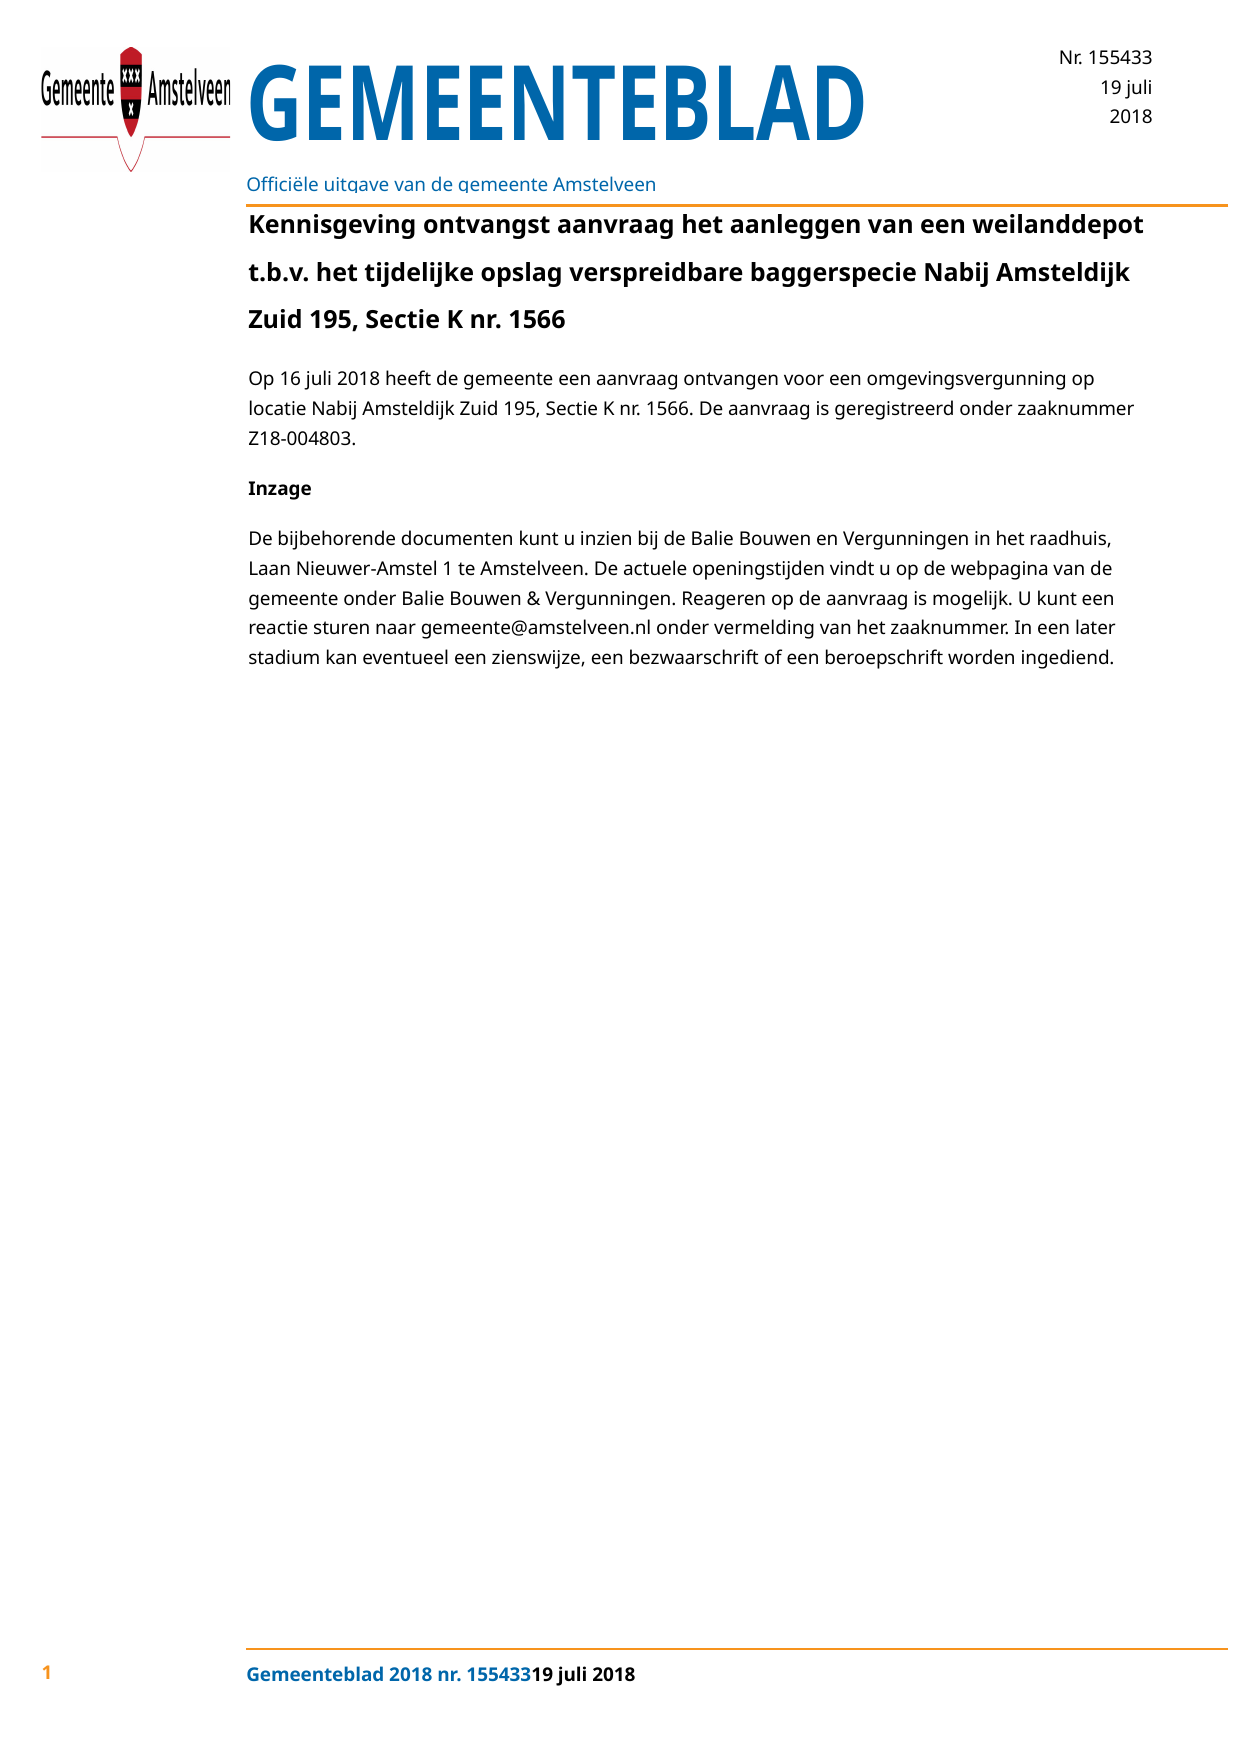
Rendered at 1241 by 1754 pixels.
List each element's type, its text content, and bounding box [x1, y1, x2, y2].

text De bijbehorende documenten kunt u inzien bij de Balie Bouwen en Vergunningen in het raadhuis, Laan Nieuwer-Amstel 1 te Amstelveen. De actuele openingstijden vindt u op de webpagina van de gemeente onder Balie Bouwen & Vergunningen. Reageren op de aanvraag is mogelijk. U kunt een reactie sturen naar gemeente@amstelveen.nl onder vermelding van het zaaknummer. In een later stadium kan eventueel een zienswijze, een bezwaarschrift of een beroepschrift worden ingediend. [248, 526, 1152, 669]
text Inzage [248, 475, 1152, 501]
text Op 16 juli 2018 heeft de gemeente een aanvraag ontvangen voor een omgevingsvergunning op locatie Nabij Amsteldijk Zuid 195, Sectie K nr. 1566. De aanvraag is geregistreerd onder zaaknummer Z18-004803. [248, 366, 1152, 450]
picture [41, 47, 231, 172]
text Kennisgeving ontvangst aanvraag het aanleggen van een weilanddepot t.b.v. het tijdelijke opslag verspreidbare baggerspecie Nabij Amsteldijk Zuid 195, Sectie K nr. 1566 [248, 207, 1152, 336]
